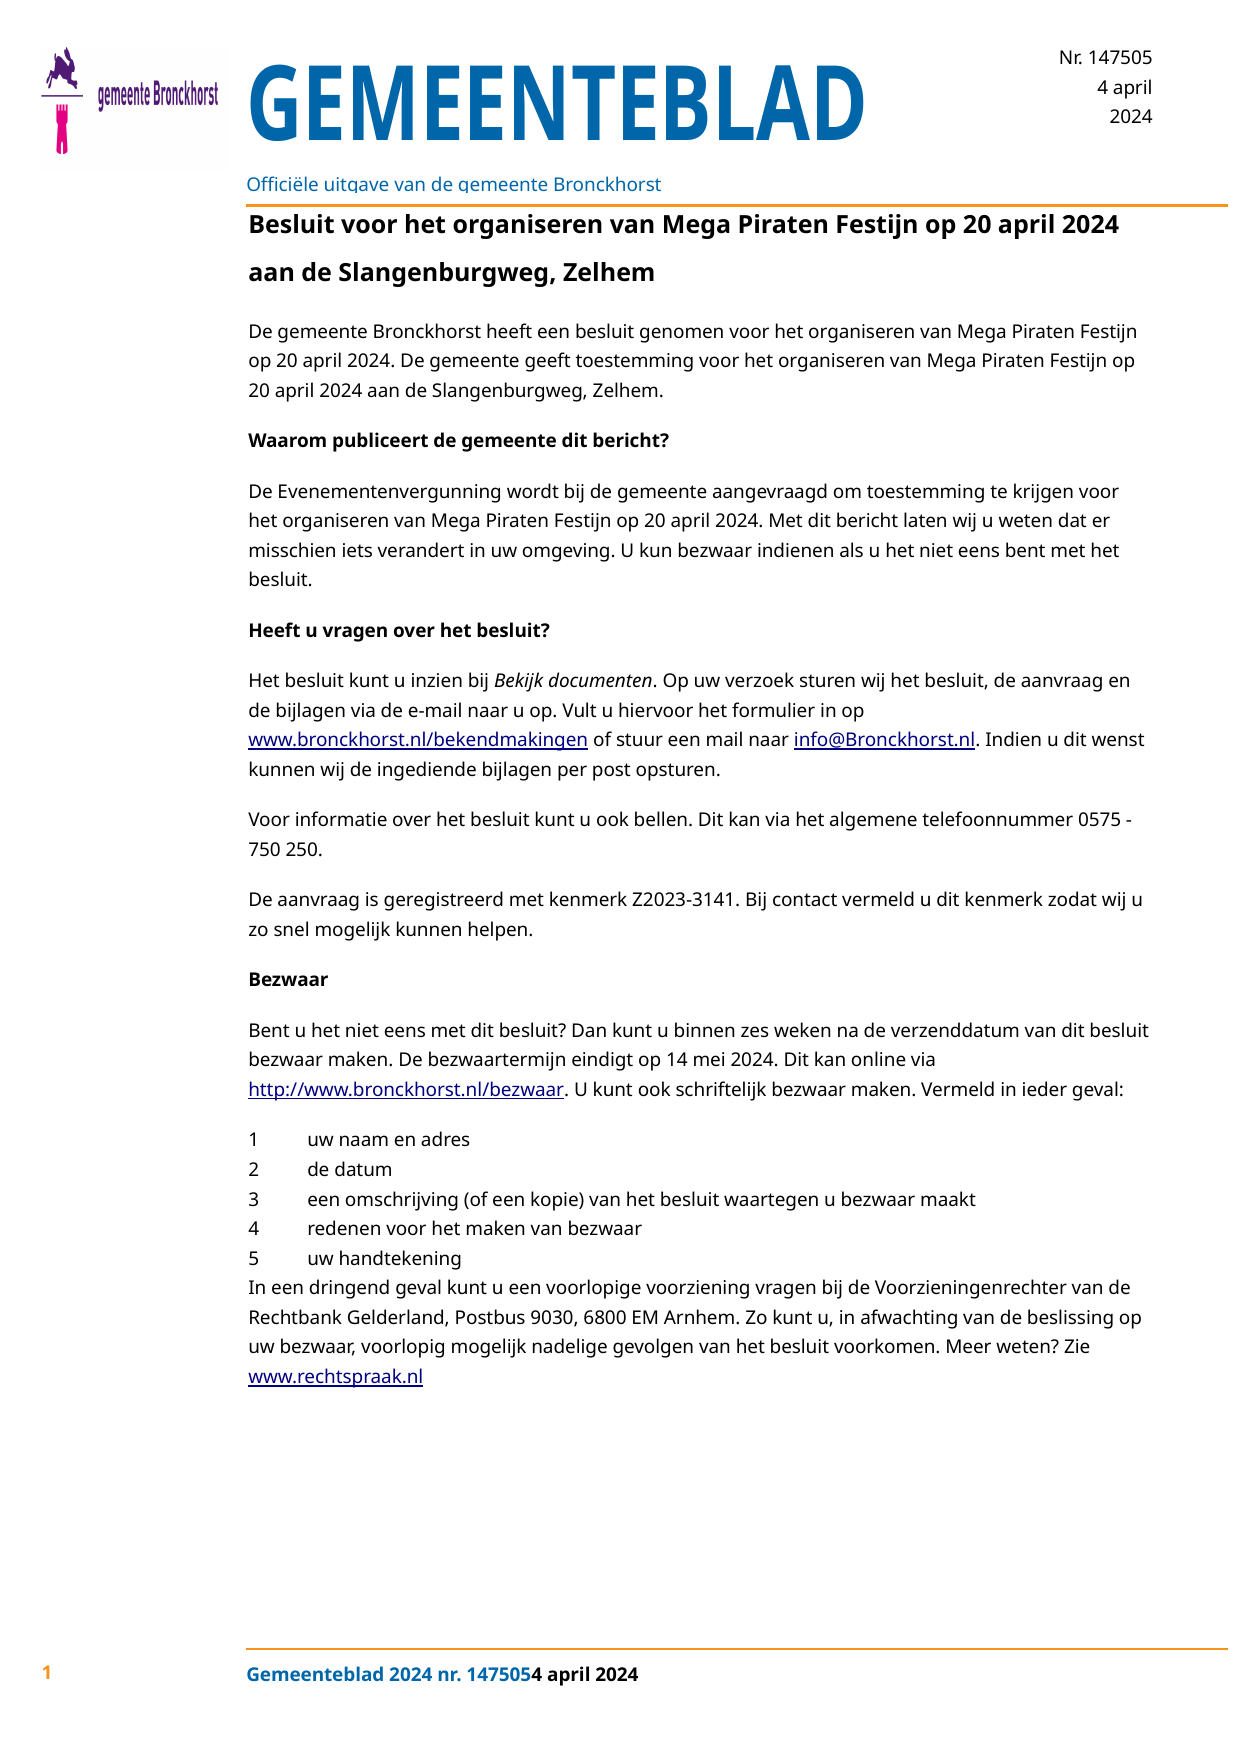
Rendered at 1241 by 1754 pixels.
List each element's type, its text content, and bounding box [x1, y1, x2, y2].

text In een dringend geval kunt u een voorlopige voorziening vragen bij de Voorzieningenrechter van de Rechtbank Gelderland, Postbus 9030, 6800 EM Arnhem. Zo kunt u, in afwachting van de beslissing op uw bezwaar, voorlopig mogelijk nadelige gevolgen van het besluit voorkomen. Meer weten? Zie www.rechtspraak.nl [248, 1274, 1152, 1389]
text Heeft u vragen over het besluit? [248, 617, 1152, 643]
list redenen voor het maken van bezwaar [248, 1215, 1152, 1241]
text De aanvraag is geregistreerd met kenmerk Z2023-3141. Bij contact vermeld u dit kenmerk zodat wij u zo snel mogelijk kunnen helpen. [248, 887, 1152, 942]
text Bent u het niet eens met dit besluit? Dan kunt u binnen zes weken na de verzenddatum van dit besluit bezwaar maken. De bezwaartermijn eindigt op 14 mei 2024. Dit kan online via http://www.bronckhorst.nl/bezwaar. U kunt ook schriftelijk bezwaar maken. Vermeld in ieder geval: [248, 1017, 1152, 1102]
text Het besluit kunt u inzien bij Bekijk documenten. Op uw verzoek sturen wij het besluit, de aanvraag en de bijlagen via de e-mail naar u op. Vult u hiervoor het formulier in op www.bronckhorst.nl/bekendmakingen of stuur een mail naar info@Bronckhorst.nl. Indien u dit wenst kunnen wij de ingediende bijlagen per post opsturen. [248, 667, 1152, 782]
text De Evenementenvergunning wordt bij de gemeente aangevraagd om toestemming te krijgen voor het organiseren van Mega Piraten Festijn op 20 april 2024. Met dit bericht laten wij u weten dat er misschien iets verandert in uw omgeving. U kun bezwaar indienen als u het niet eens bent met het besluit. [248, 478, 1152, 592]
text Waarom publiceert de gemeente dit bericht? [248, 427, 1152, 453]
list uw handtekening [248, 1245, 1152, 1271]
list een omschrijving (of een kopie) van het besluit waartegen u bezwaar maakt [248, 1186, 1152, 1212]
list de datum [248, 1156, 1152, 1182]
text De gemeente Bronckhorst heeft een besluit genomen voor het organiseren van Mega Piraten Festijn op 20 april 2024. De gemeente geeft toestemming voor het organiseren van Mega Piraten Festijn op 20 april 2024 aan de Slangenburgweg, Zelhem. [248, 318, 1152, 403]
picture [41, 47, 231, 172]
text Bezwaar [248, 967, 1152, 992]
list uw naam en adres [248, 1127, 1152, 1152]
text Voor informatie over het besluit kunt u ook bellen. Dit kan via het algemene telefoonnummer 0575 - 750 250. [248, 807, 1152, 862]
text Besluit voor het organiseren van Mega Piraten Festijn op 20 april 2024 aan de Slangenburgweg, Zelhem [248, 207, 1152, 288]
